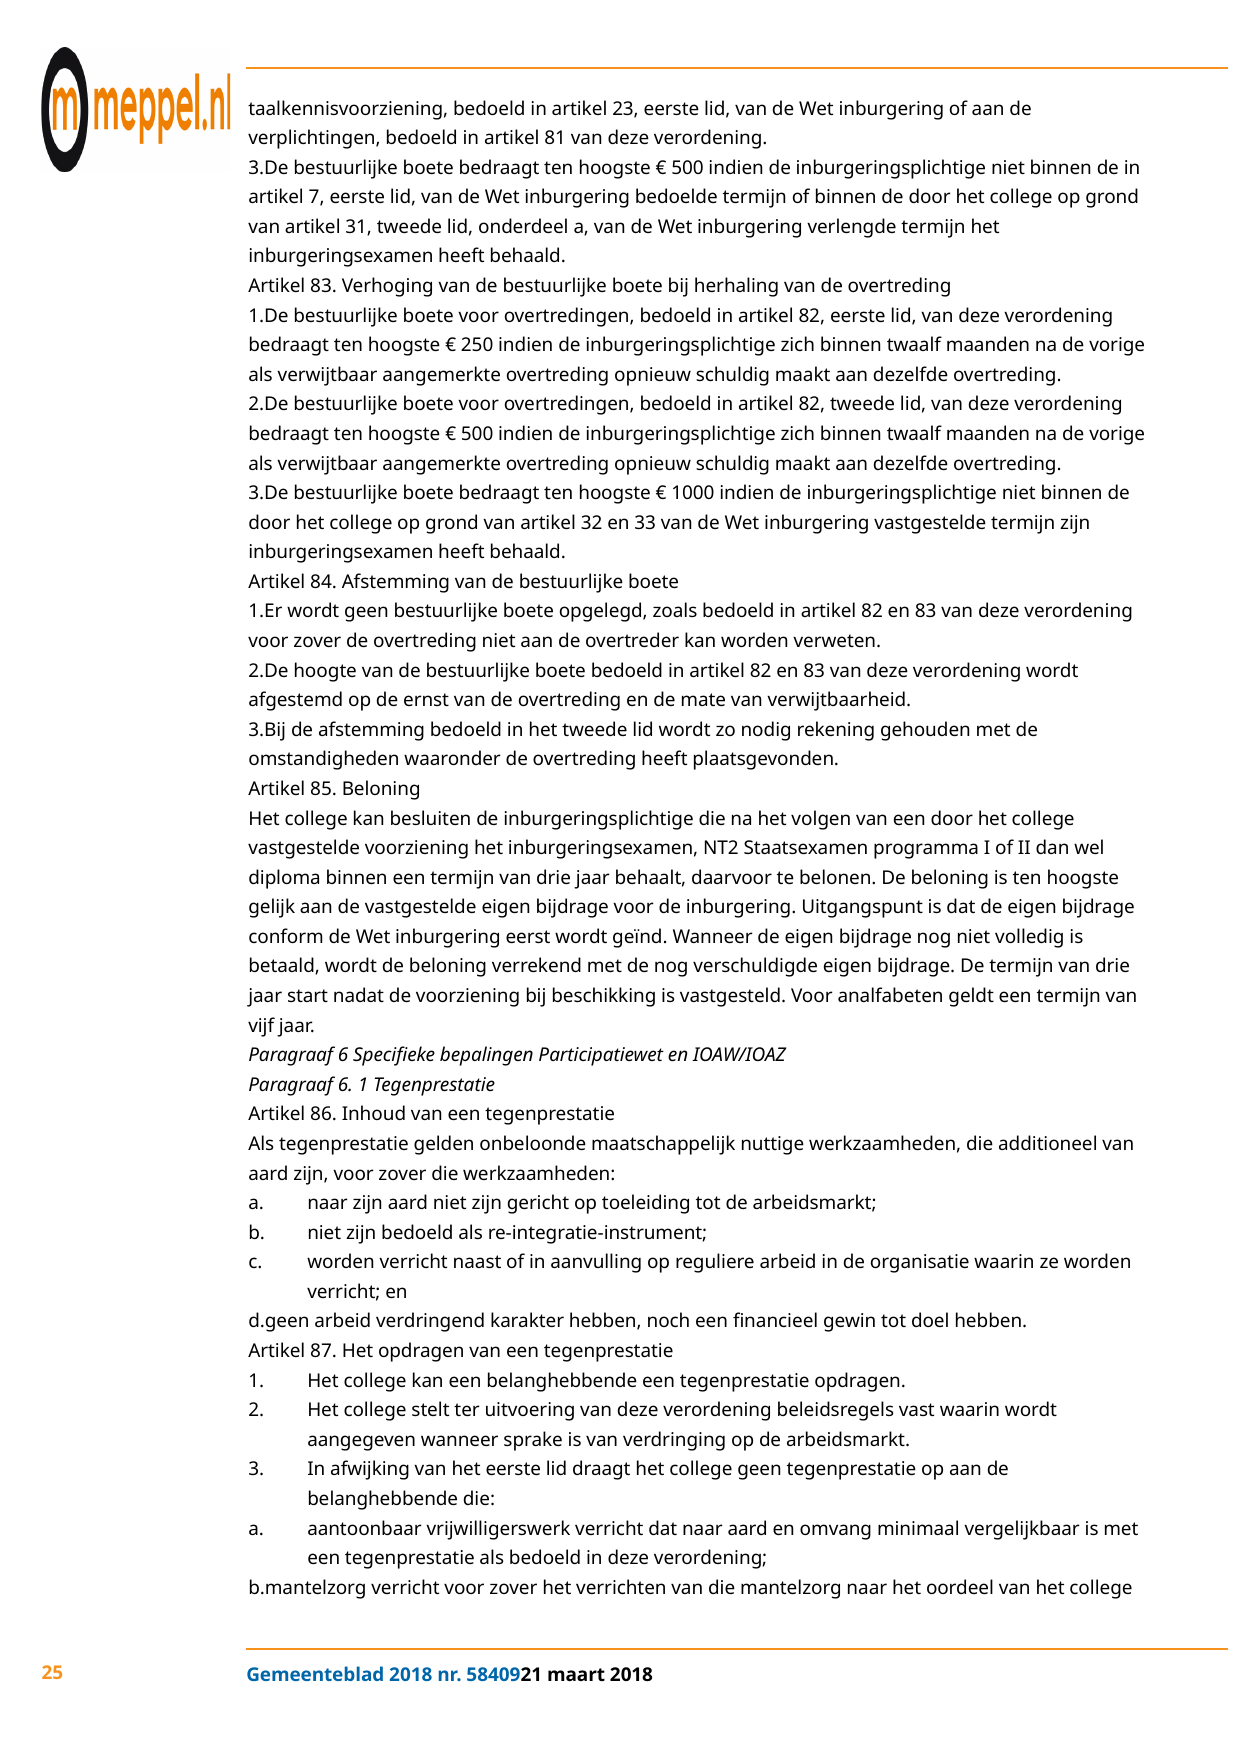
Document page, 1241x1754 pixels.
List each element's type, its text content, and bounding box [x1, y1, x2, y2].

text d.geen arbeid verdringend karakter hebben, noch een financieel gewin tot doel hebben. [248, 1308, 1152, 1333]
text b.mantelzorg verricht voor zover het verrichten van die mantelzorg naar het oordeel van het college [248, 1574, 1152, 1600]
list worden verricht naast of in aanvulling op reguliere arbeid in de organisatie waarin ze worden verricht; en [248, 1248, 1152, 1304]
list In afwijking van het eerste lid draagt het college geen tegenprestatie op aan de belanghebbende die: [248, 1456, 1152, 1511]
text 3.De bestuurlijke boete bedraagt ten hoogste € 500 indien de inburgeringsplichtige niet binnen de in artikel 7, eerste lid, van de Wet inburgering bedoelde termijn of binnen de door het college op grond [248, 154, 1152, 209]
text 3.De bestuurlijke boete bedraagt ten hoogste € 1000 indien de inburgeringsplichtige niet binnen de door het college op grond van artikel 32 en 33 van de Wet inburgering vastgestelde termijn zijn [248, 479, 1152, 535]
text Artikel 85. Beloning [248, 775, 1152, 801]
text taalkennisvoorziening, bedoeld in artikel 23, eerste lid, van de Wet inburgering of aan de verplichtingen, bedoeld in artikel 81 van deze verordening. [248, 95, 1152, 150]
list aantoonbaar vrijwilligerswerk verricht dat naar aard en omvang minimaal vergelijkbaar is met een tegenprestatie als bedoeld in deze verordening; [248, 1515, 1152, 1570]
text Artikel 87. Het opdragen van een tegenprestatie [248, 1337, 1152, 1363]
text Het college kan besluiten de inburgeringsplichtige die na het volgen van een door het college vastgestelde voorziening het inburgeringsexamen, NT2 Staatsexamen programma I of II dan wel diploma binnen een termijn van drie jaar behaalt, daarvoor te belonen. De beloning is ten hoogste gelijk aan de vastgestelde eigen bijdrage voor de inburgering. Uitgangspunt is dat de eigen bijdrage conform de Wet inburgering eerst wordt geïnd. Wanneer de eigen bijdrage nog niet volledig is betaald, wordt de beloning verrekend met de nog verschuldigde eigen bijdrage. De termijn van drie jaar start nadat de voorziening bij beschikking is vastgesteld. Voor analfabeten geldt een termijn van vijf jaar. [248, 805, 1152, 1038]
picture [41, 47, 231, 172]
text Artikel 84. Afstemming van de bestuurlijke boete [248, 568, 1152, 594]
text Als tegenprestatie gelden onbeloonde maatschappelijk nuttige werkzaamheden, die additioneel van aard zijn, voor zover die werkzaamheden: [248, 1130, 1152, 1186]
text als verwijtbaar aangemerkte overtreding opnieuw schuldig maakt aan dezelfde overtreding. [248, 450, 1152, 476]
text 1.De bestuurlijke boete voor overtredingen, bedoeld in artikel 82, eerste lid, van deze verordening bedraagt ten hoogste € 250 indien de inburgeringsplichtige zich binnen twaalf maanden na de vorige [248, 302, 1152, 357]
text 3.Bij de afstemming bedoeld in het tweede lid wordt zo nodig rekening gehouden met de omstandigheden waaronder de overtreding heeft plaatsgevonden. [248, 716, 1152, 771]
text inburgeringsexamen heeft behaald. [248, 538, 1152, 564]
text van artikel 31, tweede lid, onderdeel a, van de Wet inburgering verlengde termijn het inburgeringsexamen heeft behaald. [248, 213, 1152, 268]
text 1.Er wordt geen bestuurlijke boete opgelegd, zoals bedoeld in artikel 82 en 83 van deze verordening voor zover de overtreding niet aan de overtreder kan worden verweten. [248, 598, 1152, 653]
text Paragraaf 6 Specifieke bepalingen Participatiewet en IOAW/IOAZ [248, 1041, 1152, 1067]
text Artikel 83. Verhoging van de bestuurlijke boete bij herhaling van de overtreding [248, 272, 1152, 298]
text Artikel 86. Inhoud van een tegenprestatie [248, 1101, 1152, 1126]
list Het college stelt ter uitvoering van deze verordening beleidsregels vast waarin wordt aangegeven wanneer sprake is van verdringing op de arbeidsmarkt. [248, 1396, 1152, 1452]
list naar zijn aard niet zijn gericht op toeleiding tot de arbeidsmarkt; [248, 1189, 1152, 1215]
list Het college kan een belanghebbende een tegenprestatie opdragen. [248, 1367, 1152, 1393]
text 2.De bestuurlijke boete voor overtredingen, bedoeld in artikel 82, tweede lid, van deze verordening bedraagt ten hoogste € 500 indien de inburgeringsplichtige zich binnen twaalf maanden na de vorige [248, 391, 1152, 446]
text 2.De hoogte van de bestuurlijke boete bedoeld in artikel 82 en 83 van deze verordening wordt afgestemd op de ernst van de overtreding en de mate van verwijtbaarheid. [248, 657, 1152, 712]
text als verwijtbaar aangemerkte overtreding opnieuw schuldig maakt aan dezelfde overtreding. [248, 361, 1152, 387]
list niet zijn bedoeld als re-integratie-instrument; [248, 1219, 1152, 1245]
text Paragraaf 6. 1 Tegenprestatie [248, 1071, 1152, 1097]
